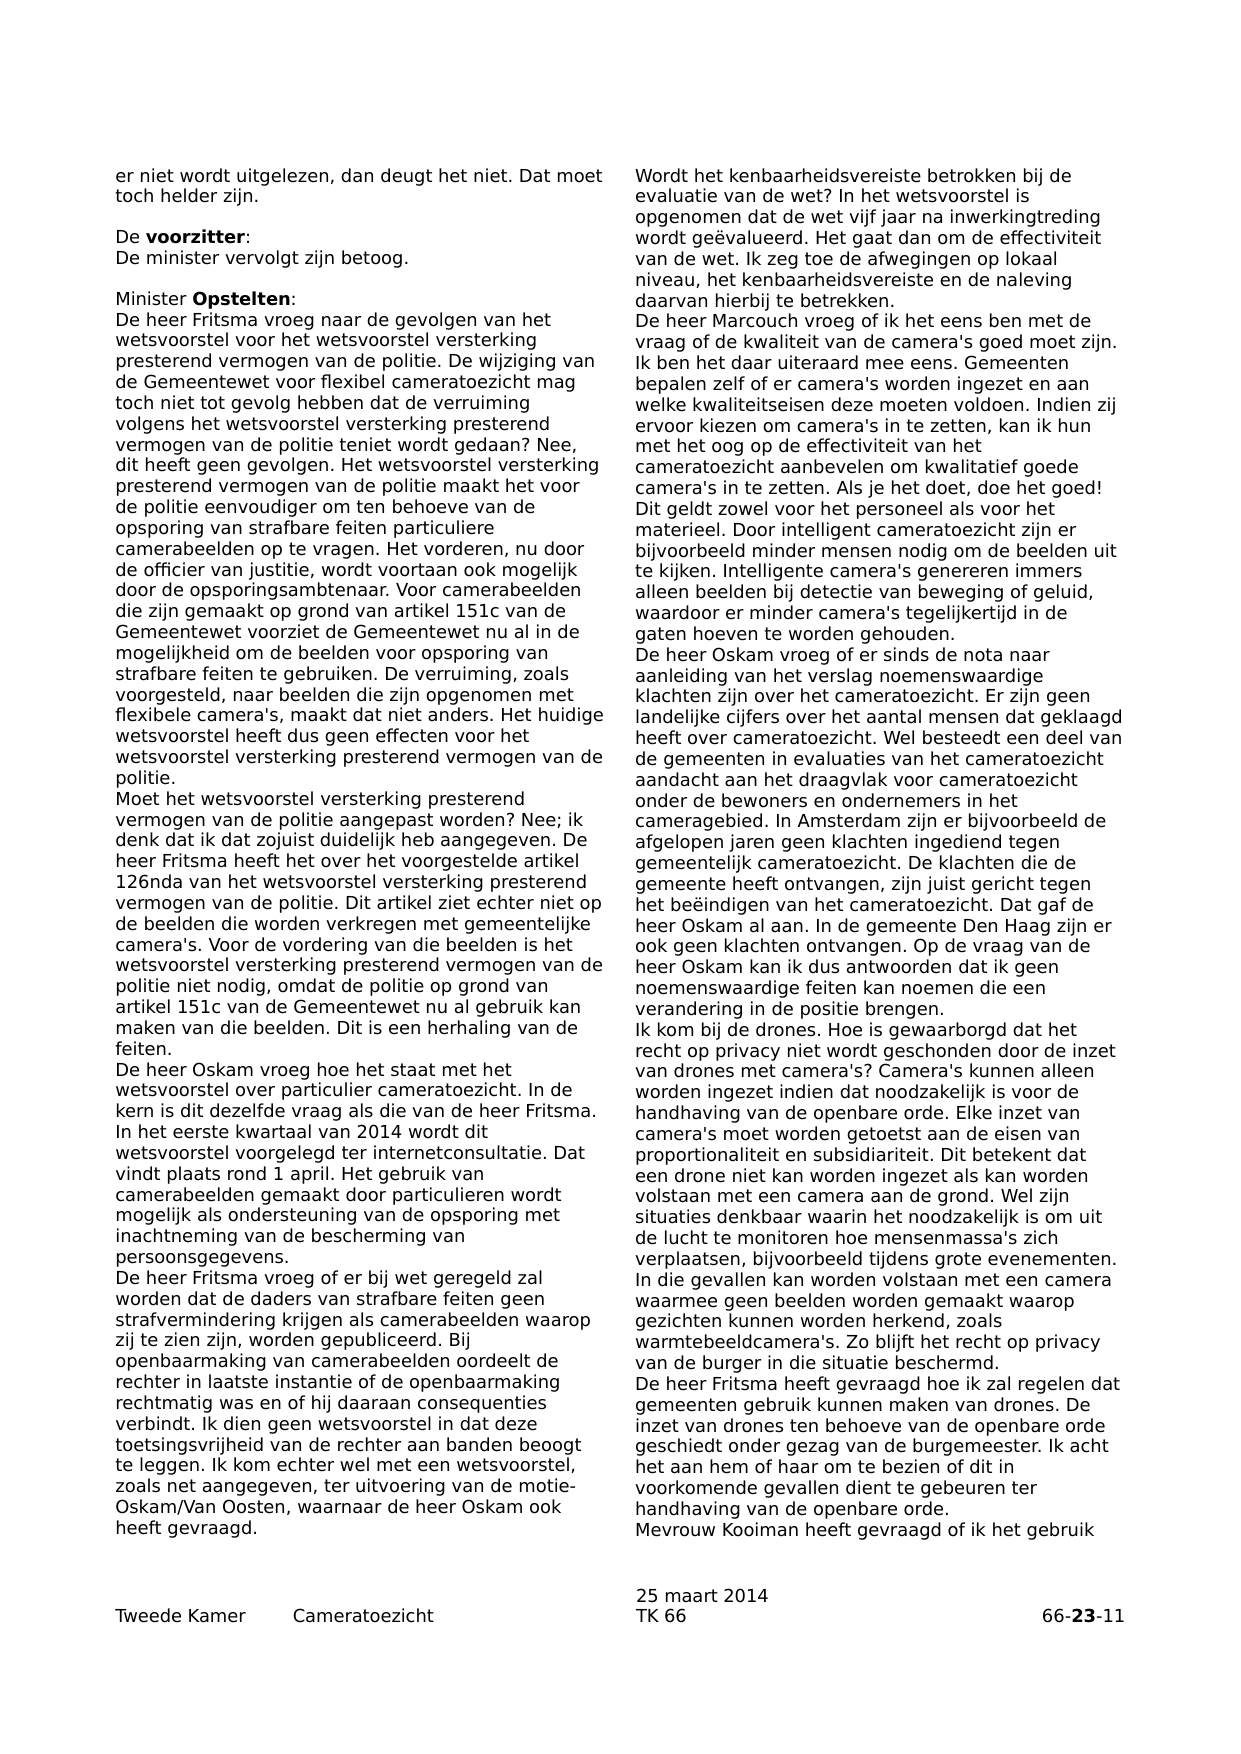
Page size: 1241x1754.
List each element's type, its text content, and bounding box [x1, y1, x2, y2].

text De voorzitter: [115, 227, 605, 248]
text De heer Oskam vroeg hoe het staat met het wetsvoorstel over particulier cameratoezicht. In de kern is dit dezelfde vraag als die van de heer Fritsma. In het eerste kwartaal van 2014 wordt dit wetsvoorstel voorgelegd ter internetconsultatie. Dat vindt plaats rond 1 april. Het gebruik van camerabeelden gemaakt door particulieren wordt mogelijk als ondersteuning van de opsporing met inachtneming van de bescherming van persoonsgegevens. [115, 1059, 605, 1268]
text De heer Fritsma vroeg of er bij wet geregeld zal worden dat de daders van strafbare feiten geen strafvermindering krijgen als camerabeelden waarop zij te zien zijn, worden gepubliceerd. Bij openbaarmaking van camerabeelden oordeelt de rechter in laatste instantie of de openbaarmaking rechtmatig was en of hij daaraan consequenties verbindt. Ik dien geen wetsvoorstel in dat deze toetsingsvrijheid van de rechter aan banden beoogt te leggen. Ik kom echter wel met een wetsvoorstel, zoals net aangegeven, ter uitvoering van de motie-Oskam/Van Oosten, waarnaar de heer Oskam ook heeft gevraagd. [115, 1268, 605, 1538]
text Mevrouw Kooiman heeft gevraagd of ik het gebruik [635, 1519, 1125, 1540]
text De heer Marcouch vroeg of ik het eens ben met de vraag of de kwaliteit van de camera's goed moet zijn. Ik ben het daar uiteraard mee eens. Gemeenten bepalen zelf of er camera's worden ingezet en aan welke kwaliteitseisen deze moeten voldoen. Indien zij ervoor kiezen om camera's in te zetten, kan ik hun met het oog op de effectiviteit van het cameratoezicht aanbevelen om kwalitatief goede camera's in te zetten. Als je het doet, doe het goed! Dit geldt zowel voor het personeel als voor het materieel. Door intelligent cameratoezicht zijn er bijvoorbeeld minder mensen nodig om de beelden uit te kijken. Intelligente camera's genereren immers alleen beelden bij detectie van beweging of geluid, waardoor er minder camera's tegelijkertijd in de gaten hoeven te worden gehouden. [635, 311, 1125, 644]
text Ik kom bij de drones. Hoe is gewaarborgd dat het recht op privacy niet wordt geschonden door de inzet van drones met camera's? Camera's kunnen alleen worden ingezet indien dat noodzakelijk is voor de handhaving van de openbare orde. Elke inzet van camera's moet worden getoetst aan de eisen van proportionaliteit en subsidiariteit. Dit betekent dat een drone niet kan worden ingezet als kan worden volstaan met een camera aan de grond. Wel zijn situaties denkbaar waarin het noodzakelijk is om uit de lucht te monitoren hoe mensenmassa's zich verplaatsen, bijvoorbeeld tijdens grote evenementen. In die gevallen kan worden volstaan met een camera waarmee geen beelden worden gemaakt waarop gezichten kunnen worden herkend, zoals warmtebeeldcamera's. Zo blijft het recht op privacy van de burger in die situatie beschermd. [635, 1019, 1125, 1374]
text er niet wordt uitgelezen, dan deugt het niet. Dat moet toch helder zijn. [115, 165, 605, 207]
text De heer Fritsma heeft gevraagd hoe ik zal regelen dat gemeenten gebruik kunnen maken van drones. De inzet van drones ten behoeve van de openbare orde geschiedt onder gezag van de burgemeester. Ik acht het aan hem of haar om te bezien of dit in voorkomende gevallen dient te gebeuren ter handhaving van de openbare orde. [635, 1374, 1125, 1519]
text De heer Fritsma vroeg naar de gevolgen van het wetsvoorstel voor het wetsvoorstel versterking presterend vermogen van de politie. De wijziging van de Gemeentewet voor flexibel cameratoezicht mag toch niet tot gevolg hebben dat de verruiming volgens het wetsvoorstel versterking presterend vermogen van de politie teniet wordt gedaan? Nee, dit heeft geen gevolgen. Het wetsvoorstel versterking presterend vermogen van de politie maakt het voor de politie eenvoudiger om ten behoeve van de opsporing van strafbare feiten particuliere camerabeelden op te vragen. Het vorderen, nu door de officier van justitie, wordt voortaan ook mogelijk door de opsporingsambtenaar. Voor camerabeelden die zijn gemaakt op grond van artikel 151c van de Gemeentewet voorziet de Gemeentewet nu al in de mogelijkheid om de beelden voor opsporing van strafbare feiten te gebruiken. De verruiming, zoals voorgesteld, naar beelden die zijn opgenomen met flexibele camera's, maakt dat niet anders. Het huidige wetsvoorstel heeft dus geen effecten voor het wetsvoorstel versterking presterend vermogen van de politie. [115, 309, 605, 788]
text De heer Oskam vroeg of er sinds de nota naar aanleiding van het verslag noemenswaardige klachten zijn over het cameratoezicht. Er zijn geen landelijke cijfers over het aantal mensen dat geklaagd heeft over cameratoezicht. Wel besteedt een deel van de gemeenten in evaluaties van het cameratoezicht aandacht aan het draagvlak voor cameratoezicht onder de bewoners en ondernemers in het cameragebied. In Amsterdam zijn er bijvoorbeeld de afgelopen jaren geen klachten ingediend tegen gemeentelijk cameratoezicht. De klachten die de gemeente heeft ontvangen, zijn juist gericht tegen het beëindigen van het cameratoezicht. Dat gaf de heer Oskam al aan. In de gemeente Den Haag zijn er ook geen klachten ontvangen. Op de vraag van de heer Oskam kan ik dus antwoorden dat ik geen noemenswaardige feiten kan noemen die een verandering in de positie brengen. [635, 644, 1125, 1019]
text Moet het wetsvoorstel versterking presterend vermogen van de politie aangepast worden? Nee; ik denk dat ik dat zojuist duidelijk heb aangegeven. De heer Fritsma heeft het over het voorgestelde artikel 126nda van het wetsvoorstel versterking presterend vermogen van de politie. Dit artikel ziet echter niet op de beelden die worden verkregen met gemeentelijke camera's. Voor de vordering van die beelden is het wetsvoorstel versterking presterend vermogen van de politie niet nodig, omdat de politie op grond van artikel 151c van de Gemeentewet nu al gebruik kan maken van die beelden. Dit is een herhaling van de feiten. [115, 788, 605, 1059]
text De minister vervolgt zijn betoog. [115, 248, 605, 268]
text Wordt het kenbaarheidsvereiste betrokken bij de evaluatie van de wet? In het wetsvoorstel is opgenomen dat de wet vijf jaar na inwerkingtreding wordt geëvalueerd. Het gaat dan om de effectiviteit van de wet. Ik zeg toe de afwegingen op lokaal niveau, het kenbaarheidsvereiste en de naleving daarvan hierbij te betrekken. [635, 165, 1125, 311]
text Minister Opstelten: [115, 288, 605, 309]
